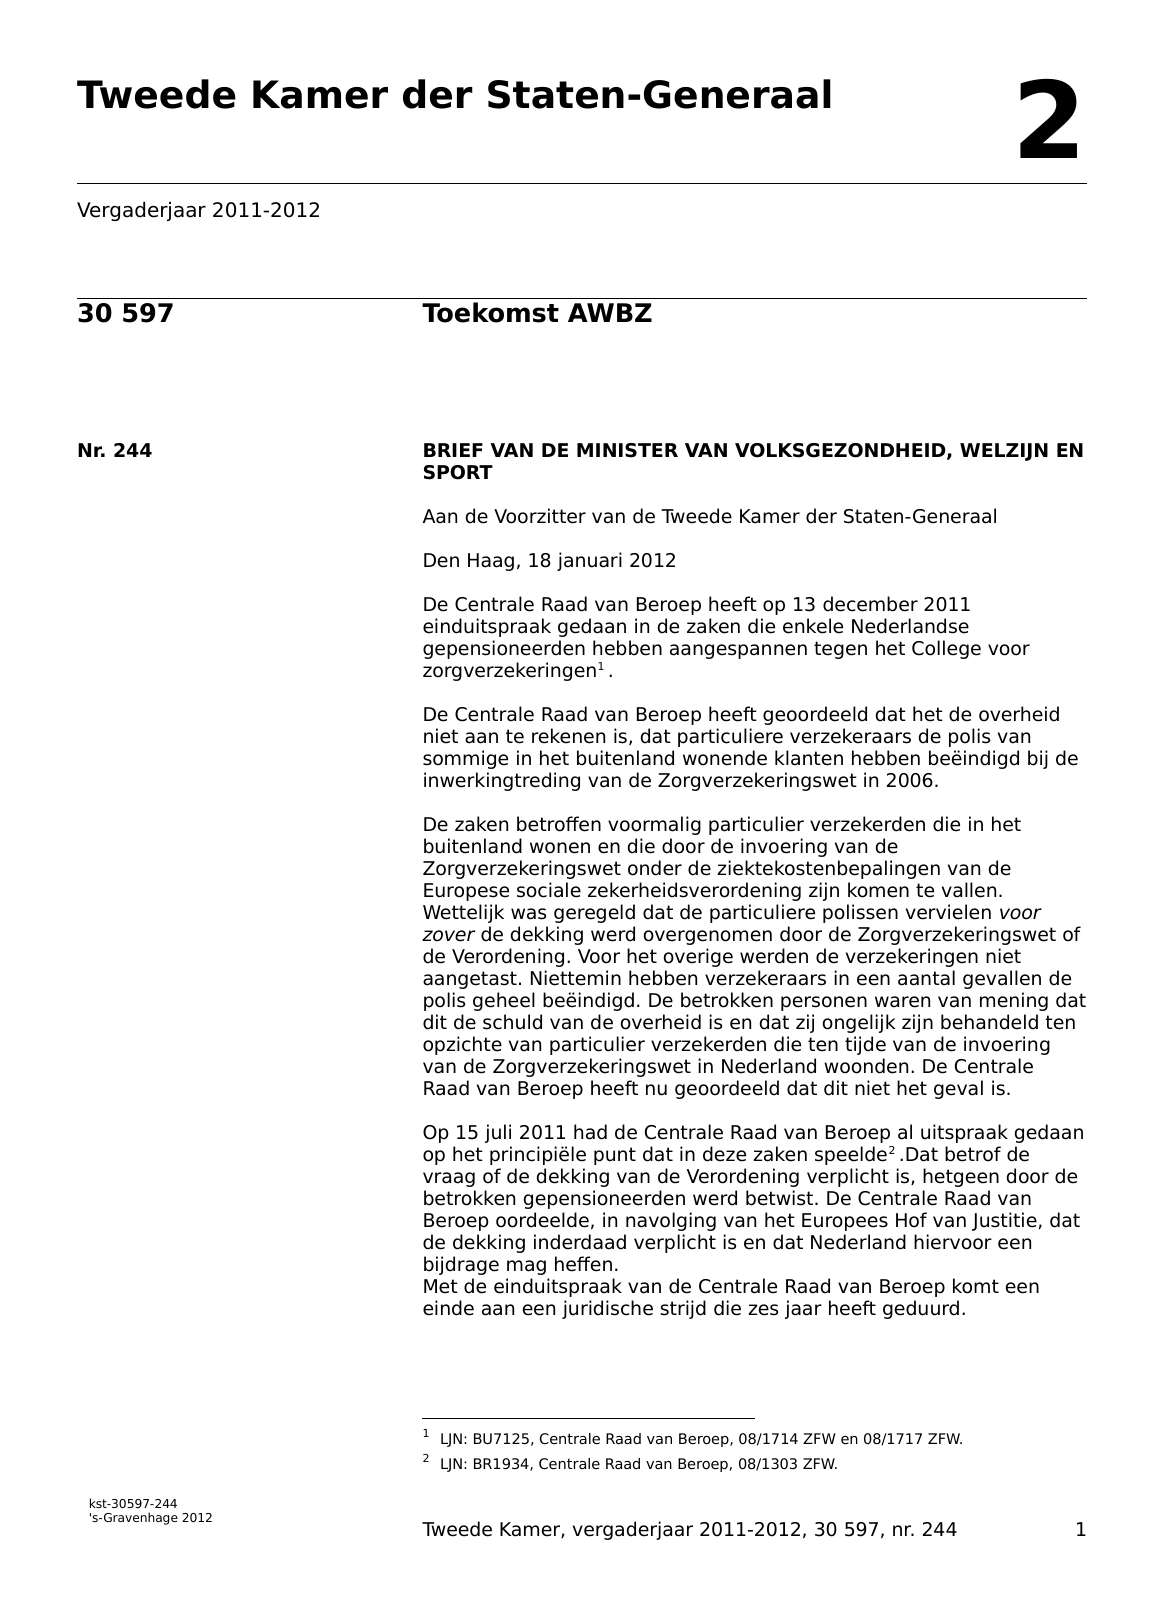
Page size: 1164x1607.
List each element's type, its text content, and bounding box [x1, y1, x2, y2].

table_header 2 [886, 59, 1087, 183]
text kst-30597-244 [88, 1497, 323, 1511]
text De zaken betroffen voormalig particulier verzekerden die in het buitenland wonen en die door de invoering van de Zorgverzekeringswet onder de ziektekostenbepalingen van de Europese sociale zekerheidsverordening zijn komen te vallen. [422, 814, 1087, 902]
text Met de einduitspraak van de Centrale Raad van Beroep komt een einde aan een juridische strijd die zes jaar heeft geduurd. [422, 1276, 1087, 1320]
text Op 15 juli 2011 had de Centrale Raad van Beroep al uitspraak gedaan op het principiële punt dat in deze zaken speelde.Dat betrof de vraag of de dekking van de Verordening verplicht is, hetgeen door de betrokken gepensioneerden werd betwist. De Centrale Raad van Beroep oordeelde, in navolging van het Europees Hof van Justitie, dat de dekking inderdaad verplicht is en dat Nederland hiervoor een bijdrage mag heffen. [422, 1122, 1087, 1276]
text De Centrale Raad van Beroep heeft geoordeeld dat het de overheid niet aan te rekenen is, dat particuliere verzekeraars de polis van sommige in het buitenland wonende klanten hebben beëindigd bij de inwerkingtreding van de Zorgverzekeringswet in 2006. [422, 704, 1087, 792]
subtitle Nr. 244 BRIEF VAN DE MINISTER VAN VOLKSGEZONDHEID, WELZIJN EN SPORT [77, 440, 1087, 484]
text Den Haag, 18 januari 2012 [422, 550, 1087, 572]
text LJN: BU7125, Centrale Raad van Beroep, 08/1714 ZFW en 08/1717 ZFW. [422, 1427, 1087, 1449]
text Aan de Voorzitter van de Tweede Kamer der Staten-Generaal [422, 506, 1087, 528]
subtitle 30 597 Toekomst AWBZ [77, 299, 1087, 329]
text 's-Gravenhage 2012 [88, 1511, 323, 1525]
table_header Tweede Kamer der Staten-Generaal [77, 59, 886, 183]
table_cell Vergaderjaar 2011-2012 [77, 184, 1087, 298]
text LJN: BR1934, Centrale Raad van Beroep, 08/1303 ZFW. [422, 1452, 1087, 1474]
text De Centrale Raad van Beroep heeft op 13 december 2011 einduitspraak gedaan in de zaken die enkele Nederlandse gepensioneerden hebben aangespannen tegen het College voor zorgverzekeringen. [422, 594, 1087, 682]
text Wettelijk was geregeld dat de particuliere polissen vervielen voor zover de dekking werd overgenomen door de Zorgverzekeringswet of de Verordening. Voor het overige werden de verzekeringen niet aangetast. Niettemin hebben verzekeraars in een aantal gevallen de polis geheel beëindigd. De betrokken personen waren van mening dat dit de schuld van de overheid is en dat zij ongelijk zijn behandeld ten opzichte van particulier verzekerden die ten tijde van de invoering van de Zorgverzekeringswet in Nederland woonden. De Centrale Raad van Beroep heeft nu geoordeeld dat dit niet het geval is. [422, 902, 1087, 1100]
